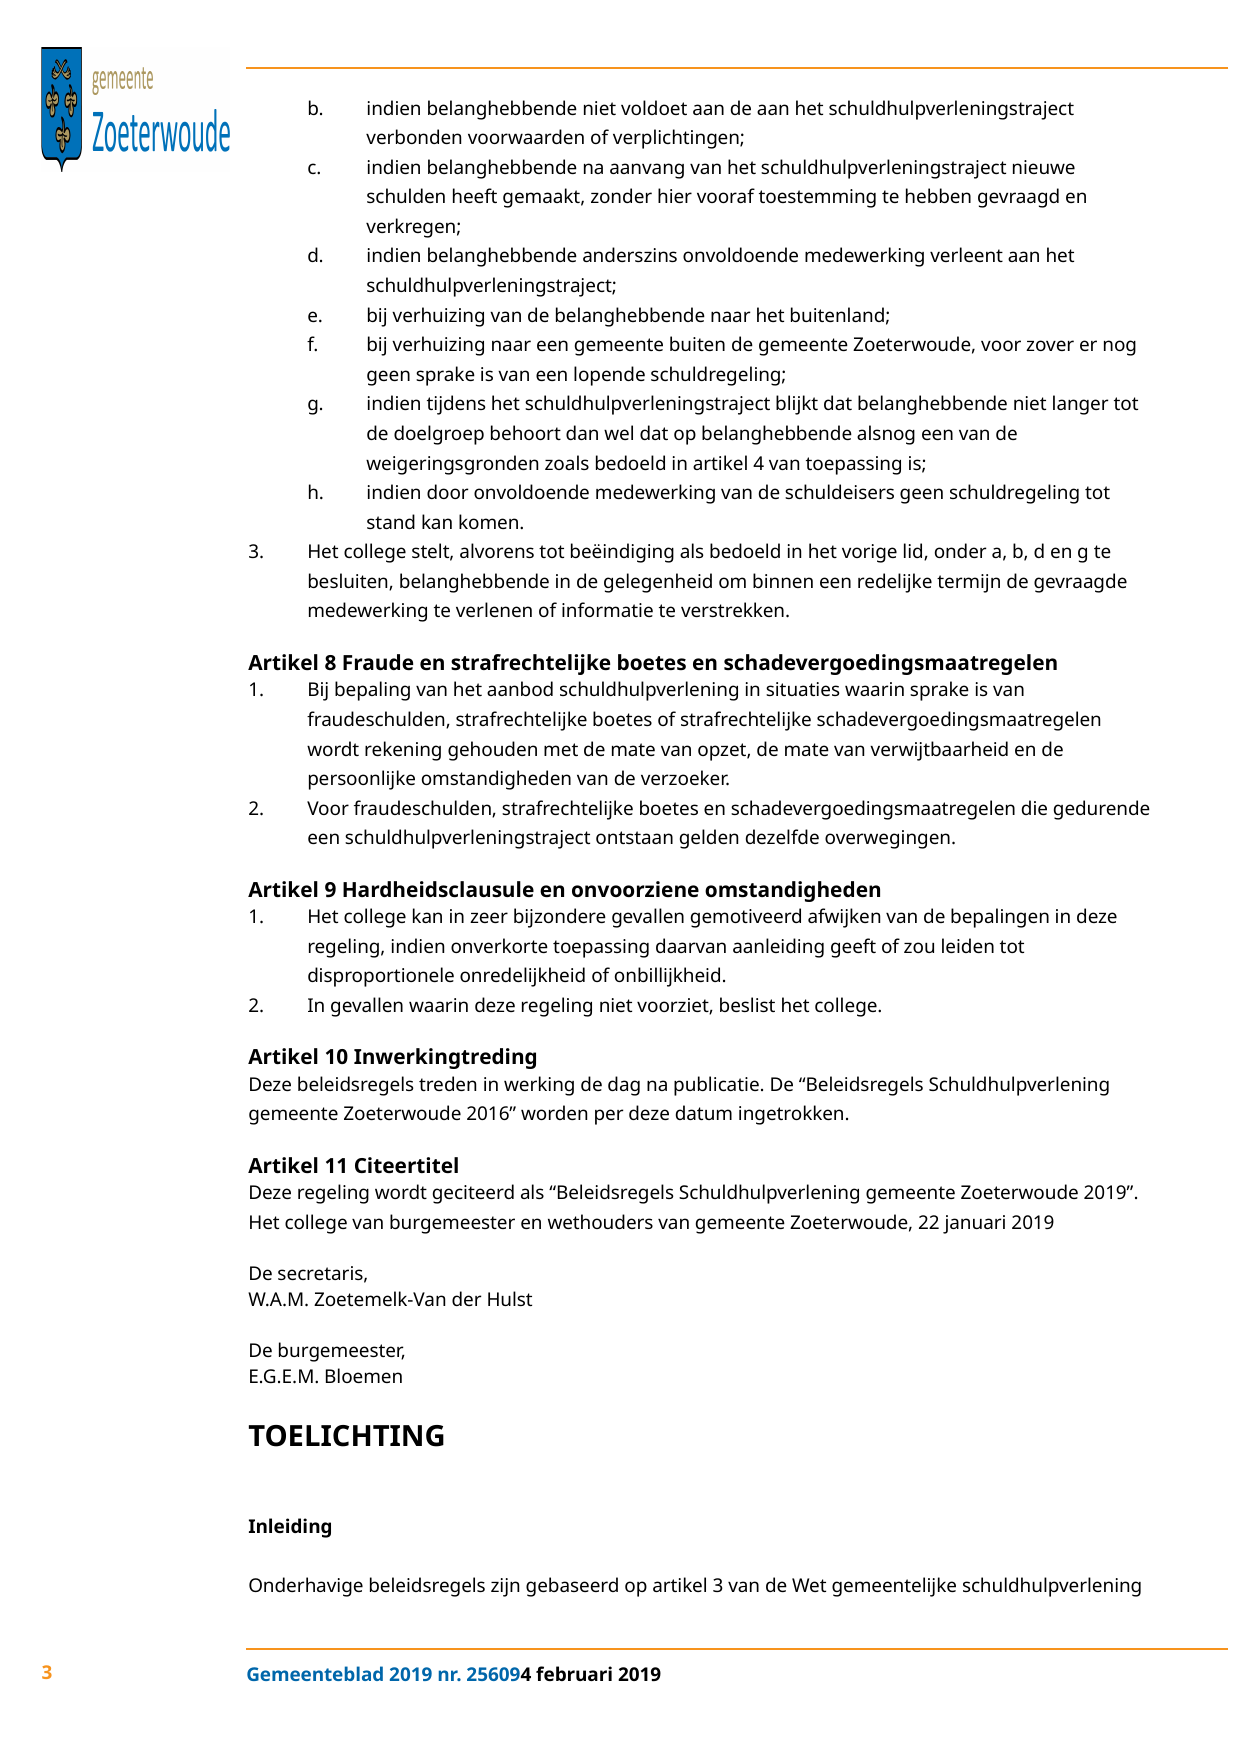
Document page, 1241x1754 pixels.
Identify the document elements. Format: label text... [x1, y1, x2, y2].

list indien door onvoldoende medewerking van de schuldeisers geen schuldregeling tot stand kan komen. [307, 479, 1152, 535]
text De secretaris, [248, 1260, 1152, 1286]
list Het college stelt, alvorens tot beëindiging als bedoeld in het vorige lid, onder a, b, d en g te besluiten, belanghebbende in de gelegenheid om binnen een redelijke termijn de gevraagde medewerking te verlenen of informatie te verstrekken. [248, 538, 1152, 623]
text Artikel 9 Hardheidsclausule en onvoorziene omstandigheden [248, 875, 1152, 903]
list bij verhuizing van de belanghebbende naar het buitenland; [307, 302, 1152, 328]
list bij verhuizing naar een gemeente buiten de gemeente Zoeterwoude, voor zover er nog geen sprake is van een lopende schuldregeling; [307, 331, 1152, 387]
list indien belanghebbende niet voldoet aan de aan het schuldhulpverleningstraject verbonden voorwaarden of verplichtingen; [307, 95, 1152, 150]
list Het college kan in zeer bijzondere gevallen gemotiveerd afwijken van de bepalingen in deze regeling, indien onverkorte toepassing daarvan aanleiding geeft of zou leiden tot disproportionele onredelijkheid of onbillijkheid. [248, 903, 1152, 988]
text Artikel 11 Citeertitel [248, 1151, 1152, 1179]
text De burgemeester, [248, 1338, 1152, 1363]
text Deze regeling wordt geciteerd als “Beleidsregels Schuldhulpverlening gemeente Zoeterwoude 2019”. [248, 1179, 1152, 1205]
text Artikel 8 Fraude en strafrechtelijke boetes en schadevergoedingsmaatregelen [248, 648, 1152, 677]
text Deze beleidsregels treden in werking de dag na publicatie. De “Beleidsregels Schuldhulpverlening gemeente Zoeterwoude 2016” worden per deze datum ingetrokken. [248, 1071, 1152, 1126]
picture [41, 47, 231, 172]
list In gevallen waarin deze regeling niet voorziet, beslist het college. [248, 992, 1152, 1018]
text E.G.E.M. Bloemen [248, 1363, 1152, 1389]
list indien belanghebbende anderszins onvoldoende medewerking verleent aan het schuldhulpverleningstraject; [307, 243, 1152, 298]
list Bij bepaling van het aanbod schuldhulpverlening in situaties waarin sprake is van fraudeschulden, strafrechtelijke boetes of strafrechtelijke schadevergoedingsmaatregelen wordt rekening gehouden met de mate van opzet, de mate van verwijtbaarheid en de persoonlijke omstandigheden van de verzoeker. [248, 677, 1152, 791]
text Het college van burgemeester en wethouders van gemeente Zoeterwoude, 22 januari 2019 [248, 1209, 1152, 1235]
text Artikel 10 Inwerkingtreding [248, 1042, 1152, 1071]
list indien belanghebbende na aanvang van het schuldhulpverleningstraject nieuwe schulden heeft gemaakt, zonder hier vooraf toestemming te hebben gevraagd en verkregen; [307, 154, 1152, 239]
text Onderhavige beleidsregels zijn gebaseerd op artikel 3 van de Wet gemeentelijke schuldhulpverlening [248, 1572, 1152, 1598]
text TOELICHTING [248, 1415, 1152, 1454]
list indien tijdens het schuldhulpverleningstraject blijkt dat belanghebbende niet langer tot de doelgroep behoort dan wel dat op belanghebbende alsnog een van de weigeringsgronden zoals bedoeld in artikel 4 van toepassing is; [307, 391, 1152, 476]
list Voor fraudeschulden, strafrechtelijke boetes en schadevergoedingsmaatregelen die gedurende een schuldhulpverleningstraject ontstaan gelden dezelfde overwegingen. [248, 795, 1152, 850]
text W.A.M. Zoetemelk-Van der Hulst [248, 1286, 1152, 1312]
text Inleiding [248, 1513, 1152, 1539]
